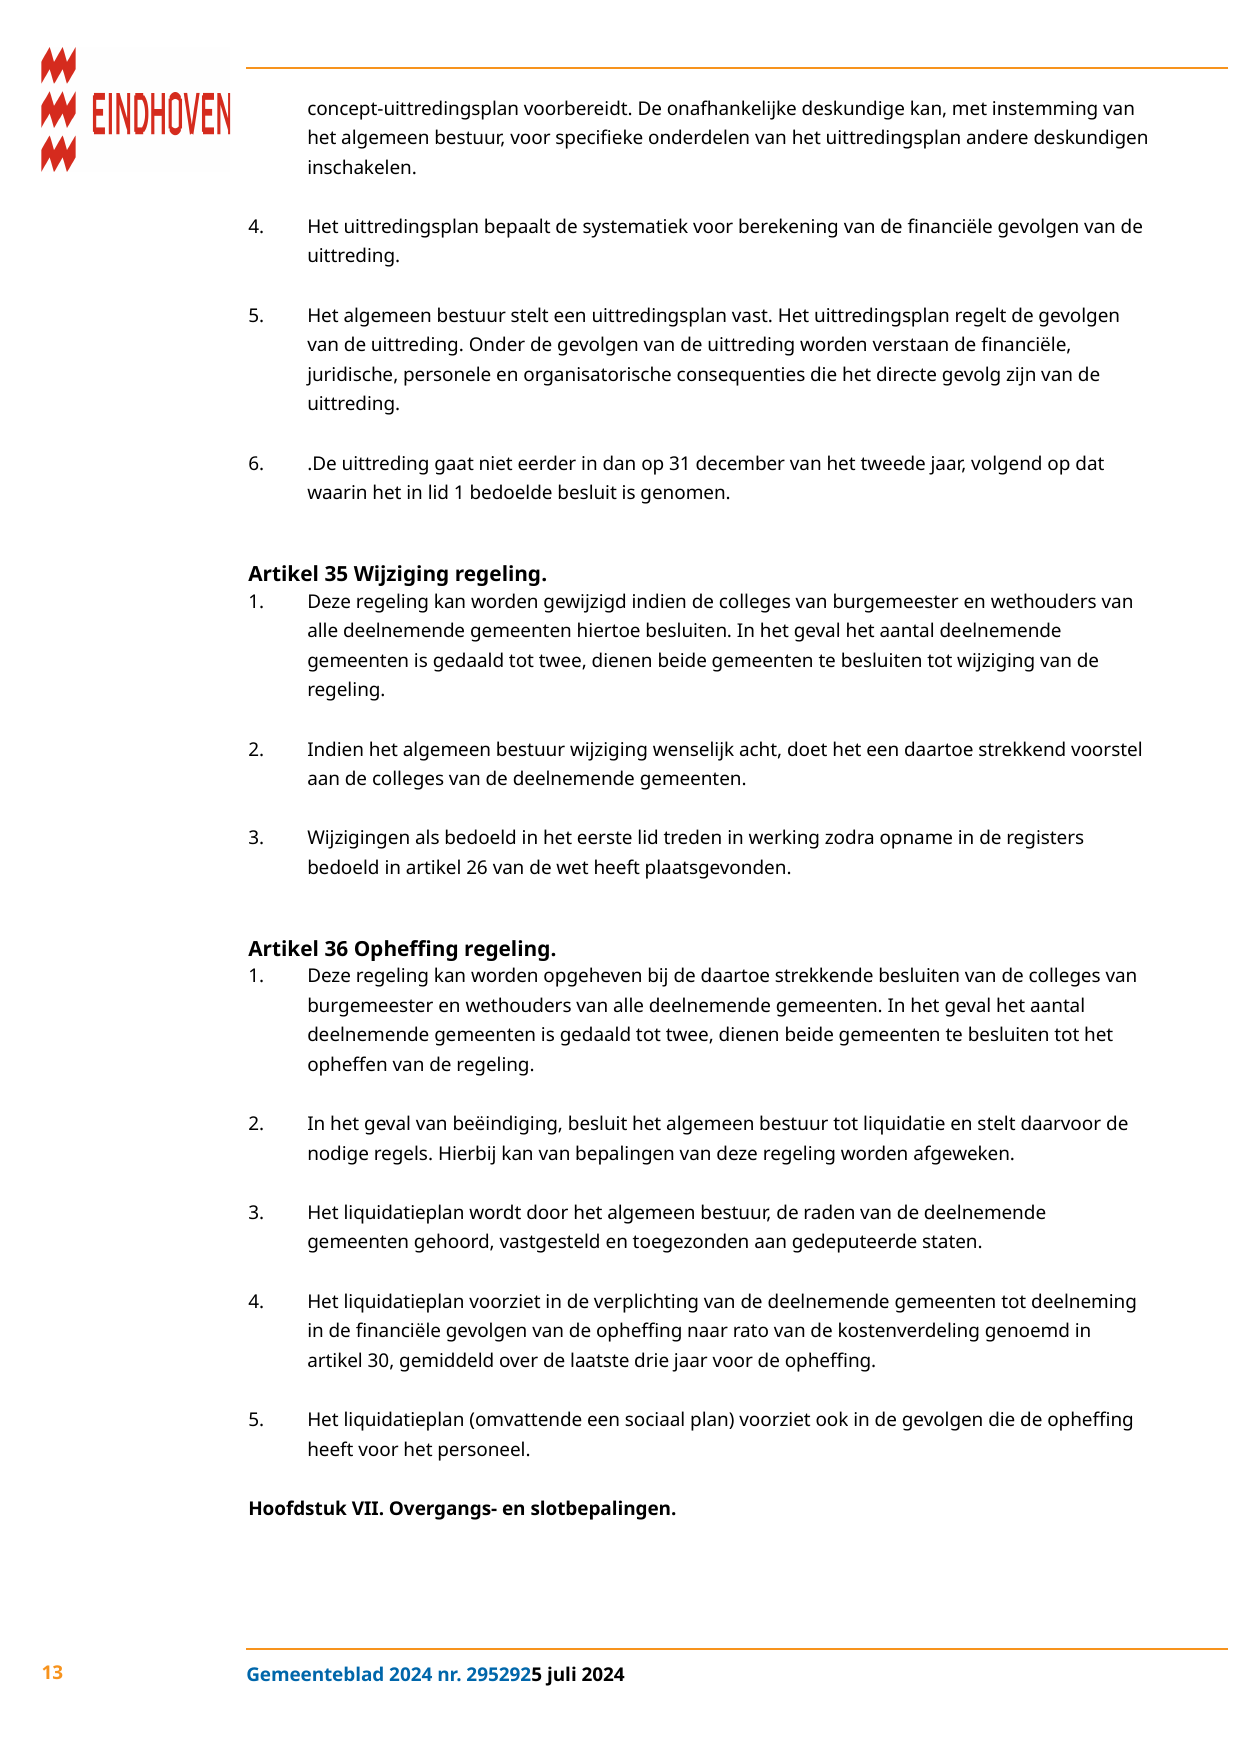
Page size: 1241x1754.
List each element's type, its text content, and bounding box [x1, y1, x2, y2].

list Wijzigingen als bedoeld in het eerste lid treden in werking zodra opname in de registers bedoeld in artikel 26 van de wet heeft plaatsgevonden. [248, 824, 1152, 880]
picture [41, 47, 231, 172]
list .De uittreding gaat niet eerder in dan op 31 december van het tweede jaar, volgend op dat waarin het in lid 1 bedoelde besluit is genomen. [248, 450, 1152, 505]
list Het algemeen bestuur stelt een uittredingsplan vast. Het uittredingsplan regelt de gevolgen van de uittreding. Onder de gevolgen van de uittreding worden verstaan de financiële, juridische, personele en organisatorische consequenties die het directe gevolg zijn van de uittreding. [248, 302, 1152, 416]
list concept-uittredingsplan voorbereidt. De onafhankelijke deskundige kan, met instemming van het algemeen bestuur, voor specifieke onderdelen van het uittredingsplan andere deskundigen inschakelen. [248, 95, 1152, 180]
text Hoofdstuk VII. Overgangs- en slotbepalingen. [248, 1495, 1152, 1521]
list Het uittredingsplan bepaalt de systematiek voor berekening van de financiële gevolgen van de uittreding. [248, 213, 1152, 268]
list Deze regeling kan worden opgeheven bij de daartoe strekkende besluiten van de colleges van burgemeester en wethouders van alle deelnemende gemeenten. In het geval het aantal deelnemende gemeenten is gedaald tot twee, dienen beide gemeenten te besluiten tot het opheffen van de regeling. [248, 962, 1152, 1077]
list In het geval van beëindiging, besluit het algemeen bestuur tot liquidatie en stelt daarvoor de nodige regels. Hierbij kan van bepalingen van deze regeling worden afgeweken. [248, 1110, 1152, 1166]
list Deze regeling kan worden gewijzigd indien de colleges van burgemeester en wethouders van alle deelnemende gemeenten hiertoe besluiten. In het geval het aantal deelnemende gemeenten is gedaald tot twee, dienen beide gemeenten te besluiten tot wijziging van de regeling. [248, 588, 1152, 702]
text Artikel 36 Opheffing regeling. [248, 934, 1152, 962]
list Het liquidatieplan (omvattende een sociaal plan) voorziet ook in de gevolgen die de opheffing heeft voor het personeel. [248, 1406, 1152, 1462]
list Indien het algemeen bestuur wijziging wenselijk acht, doet het een daartoe strekkend voorstel aan de colleges van de deelnemende gemeenten. [248, 736, 1152, 791]
list Het liquidatieplan wordt door het algemeen bestuur, de raden van de deelnemende gemeenten gehoord, vastgesteld en toegezonden aan gedeputeerde staten. [248, 1199, 1152, 1254]
list Het liquidatieplan voorziet in de verplichting van de deelnemende gemeenten tot deelneming in de financiële gevolgen van de opheffing naar rato van de kostenverdeling genoemd in artikel 30, gemiddeld over de laatste drie jaar voor de opheffing. [248, 1288, 1152, 1373]
text Artikel 35 Wijziging regeling. [248, 559, 1152, 588]
